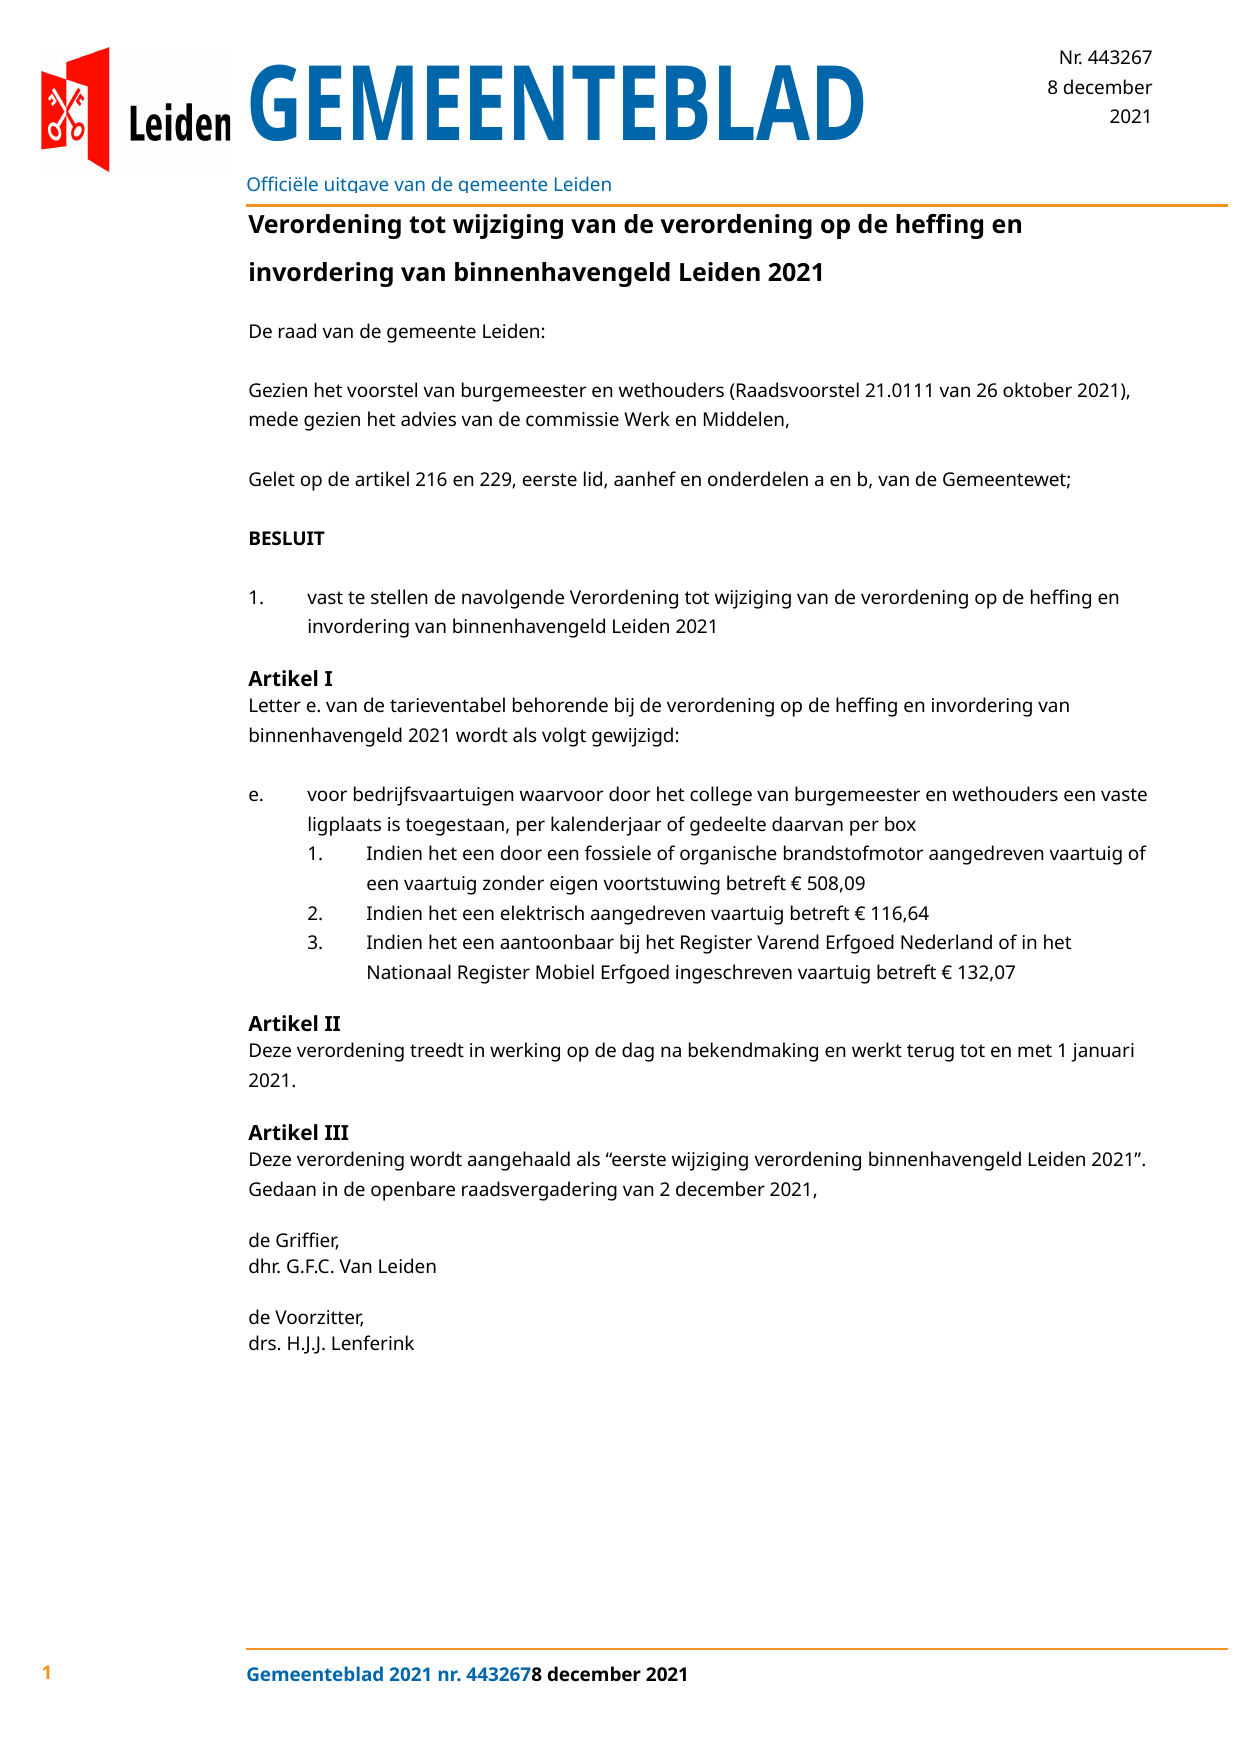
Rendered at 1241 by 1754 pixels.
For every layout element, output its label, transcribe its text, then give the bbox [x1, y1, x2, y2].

text de Voorzitter, [248, 1304, 1152, 1330]
text drs. H.J.J. Lenferink [248, 1330, 1152, 1356]
text BESLUIT [248, 525, 1152, 551]
text Deze verordening treedt in werking op de dag na bekendmaking en werkt terug tot en met 1 januari 2021. [248, 1038, 1152, 1093]
text dhr. G.F.C. Van Leiden [248, 1253, 1152, 1279]
text Gelet op de artikel 216 en 229, eerste lid, aanhef en onderdelen a en b, van de Gemeentewet; [248, 466, 1152, 492]
text Gedaan in de openbare raadsvergadering van 2 december 2021, [248, 1176, 1152, 1201]
text Verordening tot wijziging van de verordening op de heffing en invordering van binnenhavengeld Leiden 2021 [248, 207, 1152, 288]
text Artikel I [248, 664, 1152, 693]
list voor bedrijfsvaartuigen waarvoor door het college van burgemeester en wethouders een vaste ligplaats is toegestaan, per kalenderjaar of gedeelte daarvan per box [248, 781, 1152, 837]
list Indien het een door een fossiele of organische brandstofmotor aangedreven vaartuig of een vaartuig zonder eigen voortstuwing betreft € 508,09 [307, 841, 1152, 896]
text Deze verordening wordt aangehaald als “eerste wijziging verordening binnenhavengeld Leiden 2021”. [248, 1146, 1152, 1172]
text Gezien het voorstel van burgemeester en wethouders (Raadsvoorstel 21.0111 van 26 oktober 2021), mede gezien het advies van de commissie Werk en Middelen, [248, 377, 1152, 432]
text Letter e. van de tarieventabel behorende bij de verordening op de heffing en invordering van binnenhavengeld 2021 wordt als volgt gewijzigd: [248, 693, 1152, 748]
list Indien het een aantoonbaar bij het Register Varend Erfgoed Nederland of in het Nationaal Register Mobiel Erfgoed ingeschreven vaartuig betreft € 132,07 [307, 929, 1152, 984]
text Artikel II [248, 1009, 1152, 1038]
picture [41, 47, 231, 172]
list vast te stellen de navolgende Verordening tot wijziging van de verordening op de heffing en invordering van binnenhavengeld Leiden 2021 [248, 584, 1152, 639]
text de Griffier, [248, 1227, 1152, 1253]
text Artikel III [248, 1118, 1152, 1146]
list Indien het een elektrisch aangedreven vaartuig betreft € 116,64 [307, 900, 1152, 925]
text De raad van de gemeente Leiden: [248, 318, 1152, 344]
